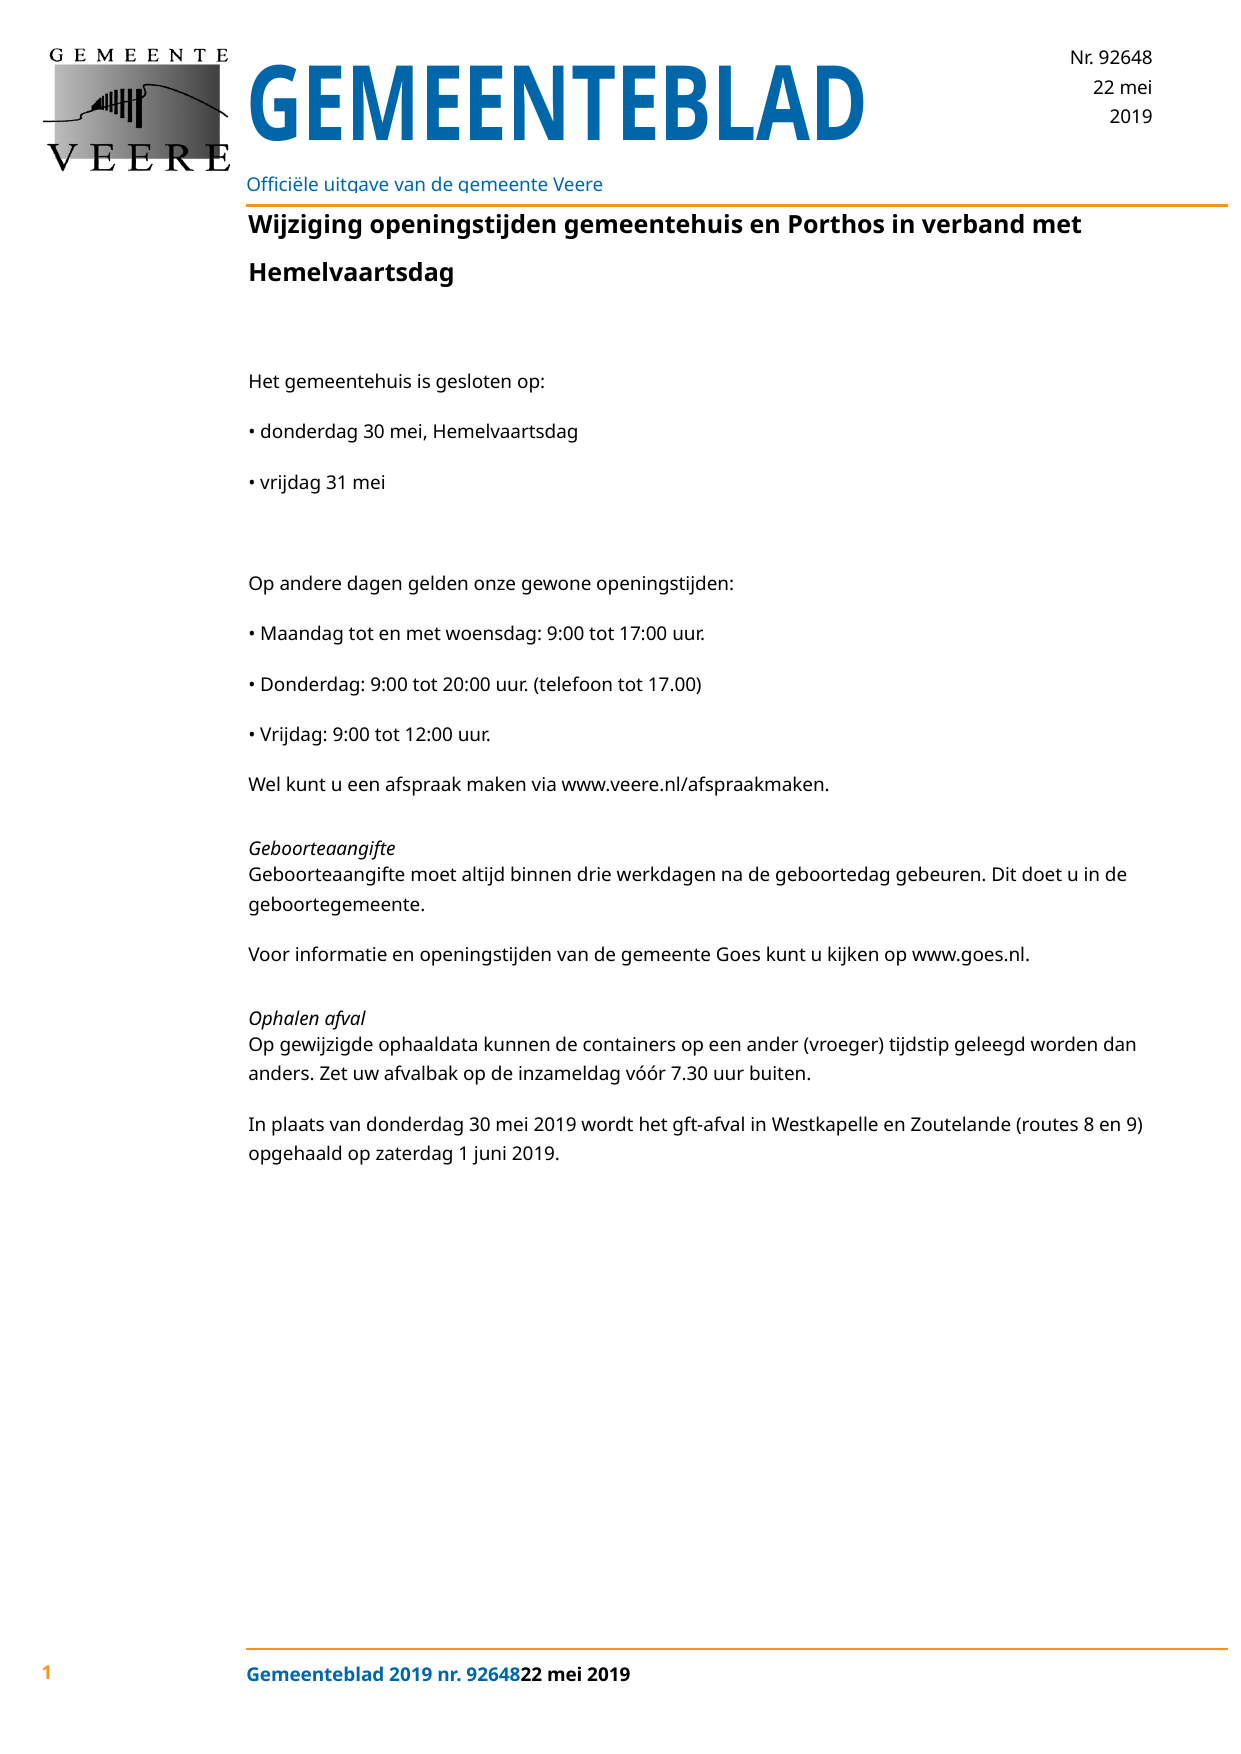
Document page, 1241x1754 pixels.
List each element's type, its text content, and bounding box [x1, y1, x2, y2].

text Ophalen afval [248, 1005, 1152, 1031]
text • Donderdag: 9:00 tot 20:00 uur. (telefoon tot 17.00) [248, 671, 1152, 697]
text In plaats van donderdag 30 mei 2019 wordt het gft-afval in Westkapelle en Zoutelande (routes 8 en 9) opgehaald op zaterdag 1 juni 2019. [248, 1111, 1152, 1166]
text Voor informatie en openingstijden van de gemeente Goes kunt u kijken op www.goes.nl. [248, 941, 1152, 967]
text • vrijdag 31 mei [248, 469, 1152, 495]
text Op andere dagen gelden onze gewone openingstijden: [248, 570, 1152, 596]
text Geboorteaangifte [248, 836, 1152, 861]
text • Vrijdag: 9:00 tot 12:00 uur. [248, 721, 1152, 747]
picture [41, 47, 231, 172]
text Het gemeentehuis is gesloten op: [248, 368, 1152, 394]
text Wel kunt u een afspraak maken via www.veere.nl/afspraakmaken. [248, 772, 1152, 797]
text Wijziging openingstijden gemeentehuis en Porthos in verband met Hemelvaartsdag [248, 207, 1152, 288]
text • Maandag tot en met woensdag: 9:00 tot 17:00 uur. [248, 620, 1152, 646]
text Geboorteaangifte moet altijd binnen drie werkdagen na de geboortedag gebeuren. Dit doet u in de geboortegemeente. [248, 861, 1152, 917]
text Op gewijzigde ophaaldata kunnen de containers op een ander (vroeger) tijdstip geleegd worden dan anders. Zet uw afvalbak op de inzameldag vóór 7.30 uur buiten. [248, 1031, 1152, 1086]
text • donderdag 30 mei, Hemelvaartsdag [248, 419, 1152, 444]
